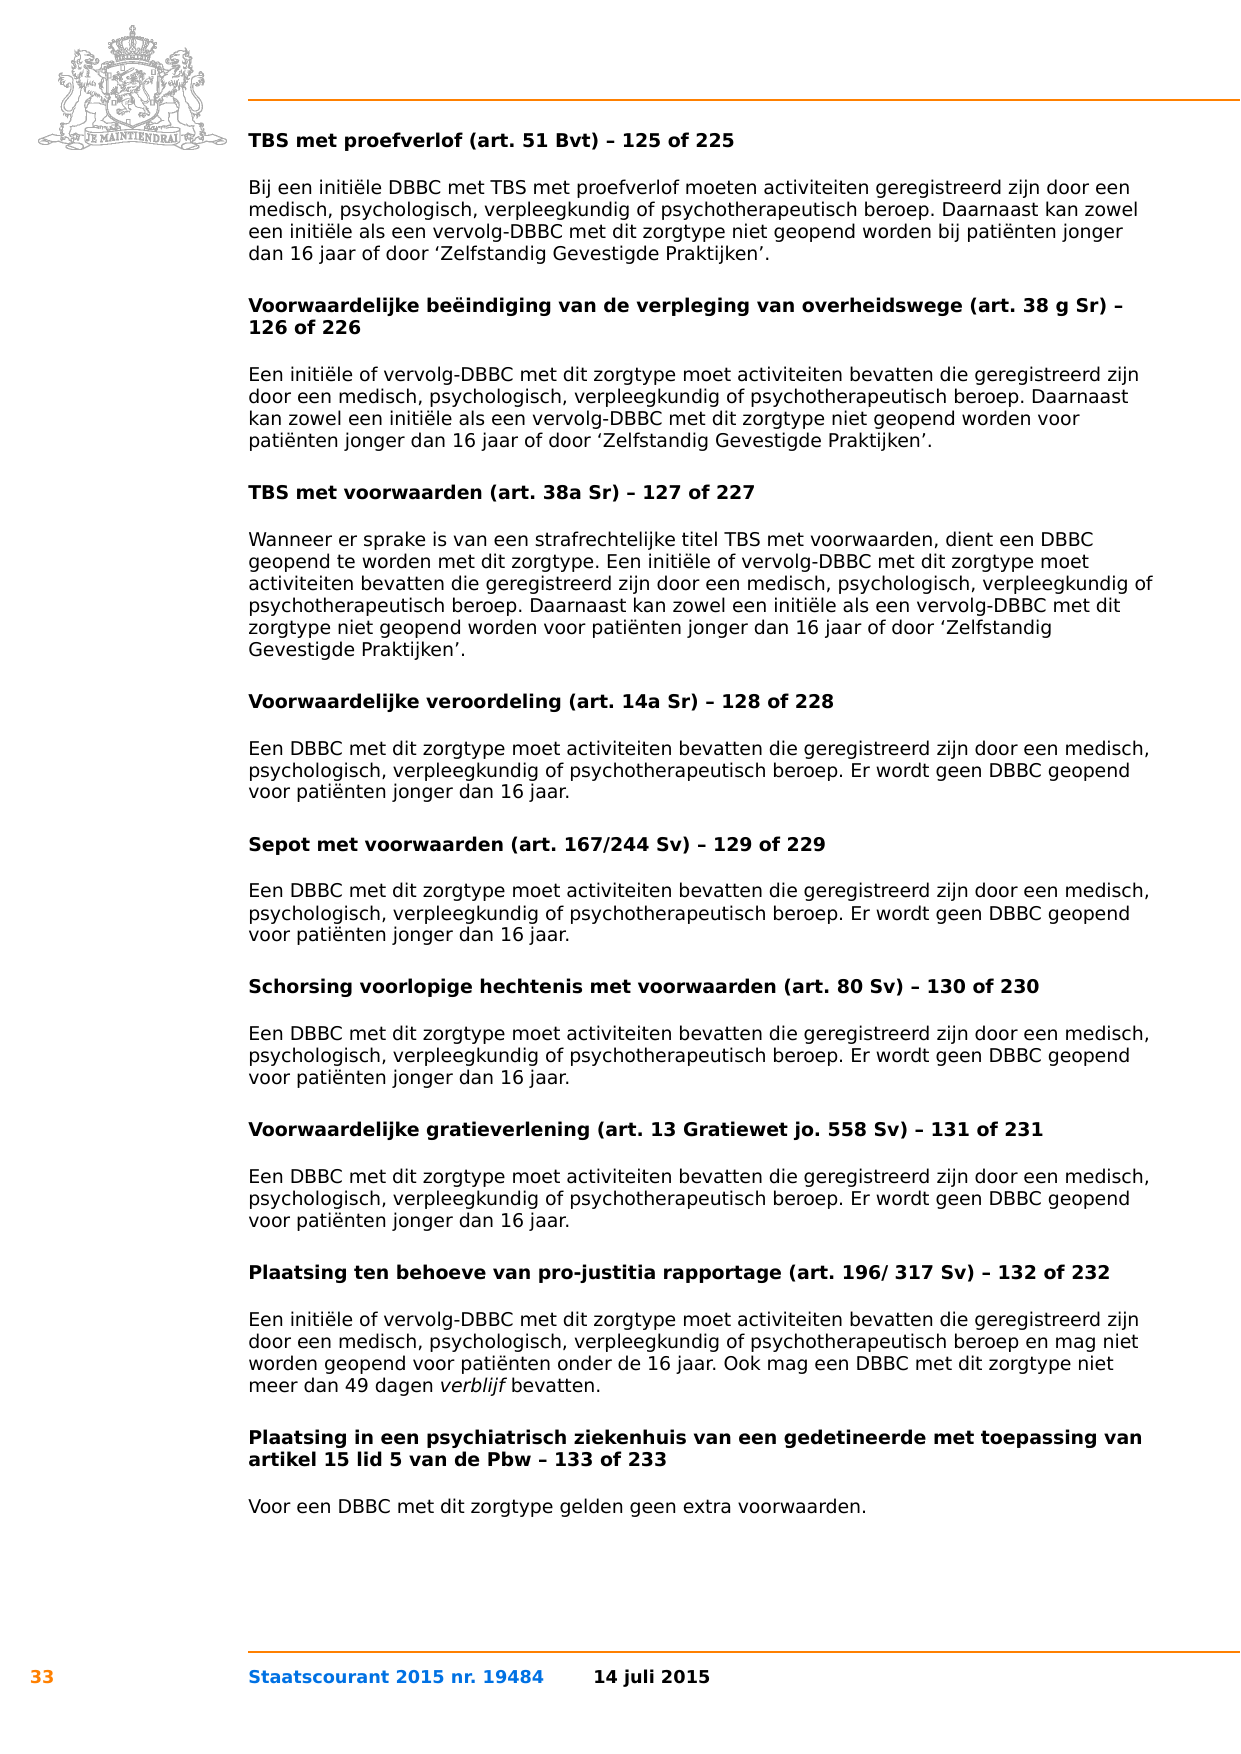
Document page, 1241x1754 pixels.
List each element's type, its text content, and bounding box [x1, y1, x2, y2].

subtitle Plaatsing in een psychiatrisch ziekenhuis van een gedetineerde met toepassing van artikel 15 lid 5 van de Pbw – 133 of 233 [248, 1427, 1163, 1471]
subtitle Schorsing voorlopige hechtenis met voorwaarden (art. 80 Sv) – 130 of 230 [248, 976, 1163, 998]
subtitle Plaatsing ten behoeve van pro-justitia rapportage (art. 196/ 317 Sv) – 132 of 232 [248, 1262, 1163, 1284]
picture [38, 25, 227, 150]
text Een DBBC met dit zorgtype moet activiteiten bevatten die geregistreerd zijn door een medisch, psychologisch, verpleegkundig of psychotherapeutisch beroep. Er wordt geen DBBC geopend voor patiënten jonger dan 16 jaar. [248, 880, 1163, 946]
text Een DBBC met dit zorgtype moet activiteiten bevatten die geregistreerd zijn door een medisch, psychologisch, verpleegkundig of psychotherapeutisch beroep. Er wordt geen DBBC geopend voor patiënten jonger dan 16 jaar. [248, 737, 1163, 803]
text Voor een DBBC met dit zorgtype gelden geen extra voorwaarden. [248, 1496, 1163, 1518]
subtitle Voorwaardelijke veroordeling (art. 14a Sr) – 128 of 228 [248, 691, 1163, 712]
text Een DBBC met dit zorgtype moet activiteiten bevatten die geregistreerd zijn door een medisch, psychologisch, verpleegkundig of psychotherapeutisch beroep. Er wordt geen DBBC geopend voor patiënten jonger dan 16 jaar. [248, 1023, 1163, 1089]
text Een initiële of vervolg-DBBC met dit zorgtype moet activiteiten bevatten die geregistreerd zijn door een medisch, psychologisch, verpleegkundig of psychotherapeutisch beroep en mag niet worden geopend voor patiënten onder de 16 jaar. Ook mag een DBBC met dit zorgtype niet meer dan 49 dagen verblijf bevatten. [248, 1309, 1163, 1397]
subtitle TBS met voorwaarden (art. 38a Sr) – 127 of 227 [248, 482, 1163, 504]
text Een DBBC met dit zorgtype moet activiteiten bevatten die geregistreerd zijn door een medisch, psychologisch, verpleegkundig of psychotherapeutisch beroep. Er wordt geen DBBC geopend voor patiënten jonger dan 16 jaar. [248, 1166, 1163, 1232]
subtitle Voorwaardelijke gratieverlening (art. 13 Gratiewet jo. 558 Sv) – 131 of 231 [248, 1119, 1163, 1141]
text Bij een initiële DBBC met TBS met proefverlof moeten activiteiten geregistreerd zijn door een medisch, psychologisch, verpleegkundig of psychotherapeutisch beroep. Daarnaast kan zowel een initiële als een vervolg-DBBC met dit zorgtype niet geopend worden bij patiënten jonger dan 16 jaar of door ‘Zelfstandig Gevestigde Praktijken’. [248, 177, 1163, 265]
subtitle TBS met proefverlof (art. 51 Bvt) – 125 of 225 [248, 130, 1163, 152]
text Een initiële of vervolg-DBBC met dit zorgtype moet activiteiten bevatten die geregistreerd zijn door een medisch, psychologisch, verpleegkundig of psychotherapeutisch beroep. Daarnaast kan zowel een initiële als een vervolg-DBBC met dit zorgtype niet geopend worden voor patiënten jonger dan 16 jaar of door ‘Zelfstandig Gevestigde Praktijken’. [248, 364, 1163, 452]
subtitle Voorwaardelijke beëindiging van de verpleging van overheidswege (art. 38 g Sr) – 126 of 226 [248, 295, 1163, 339]
text Wanneer er sprake is van een strafrechtelijke titel TBS met voorwaarden, dient een DBBC geopend te worden met dit zorgtype. Een initiële of vervolg-DBBC met dit zorgtype moet activiteiten bevatten die geregistreerd zijn door een medisch, psychologisch, verpleegkundig of psychotherapeutisch beroep. Daarnaast kan zowel een initiële als een vervolg-DBBC met dit zorgtype niet geopend worden voor patiënten jonger dan 16 jaar of door ‘Zelfstandig Gevestigde Praktijken’. [248, 529, 1163, 661]
subtitle Sepot met voorwaarden (art. 167/244 Sv) – 129 of 229 [248, 833, 1163, 855]
